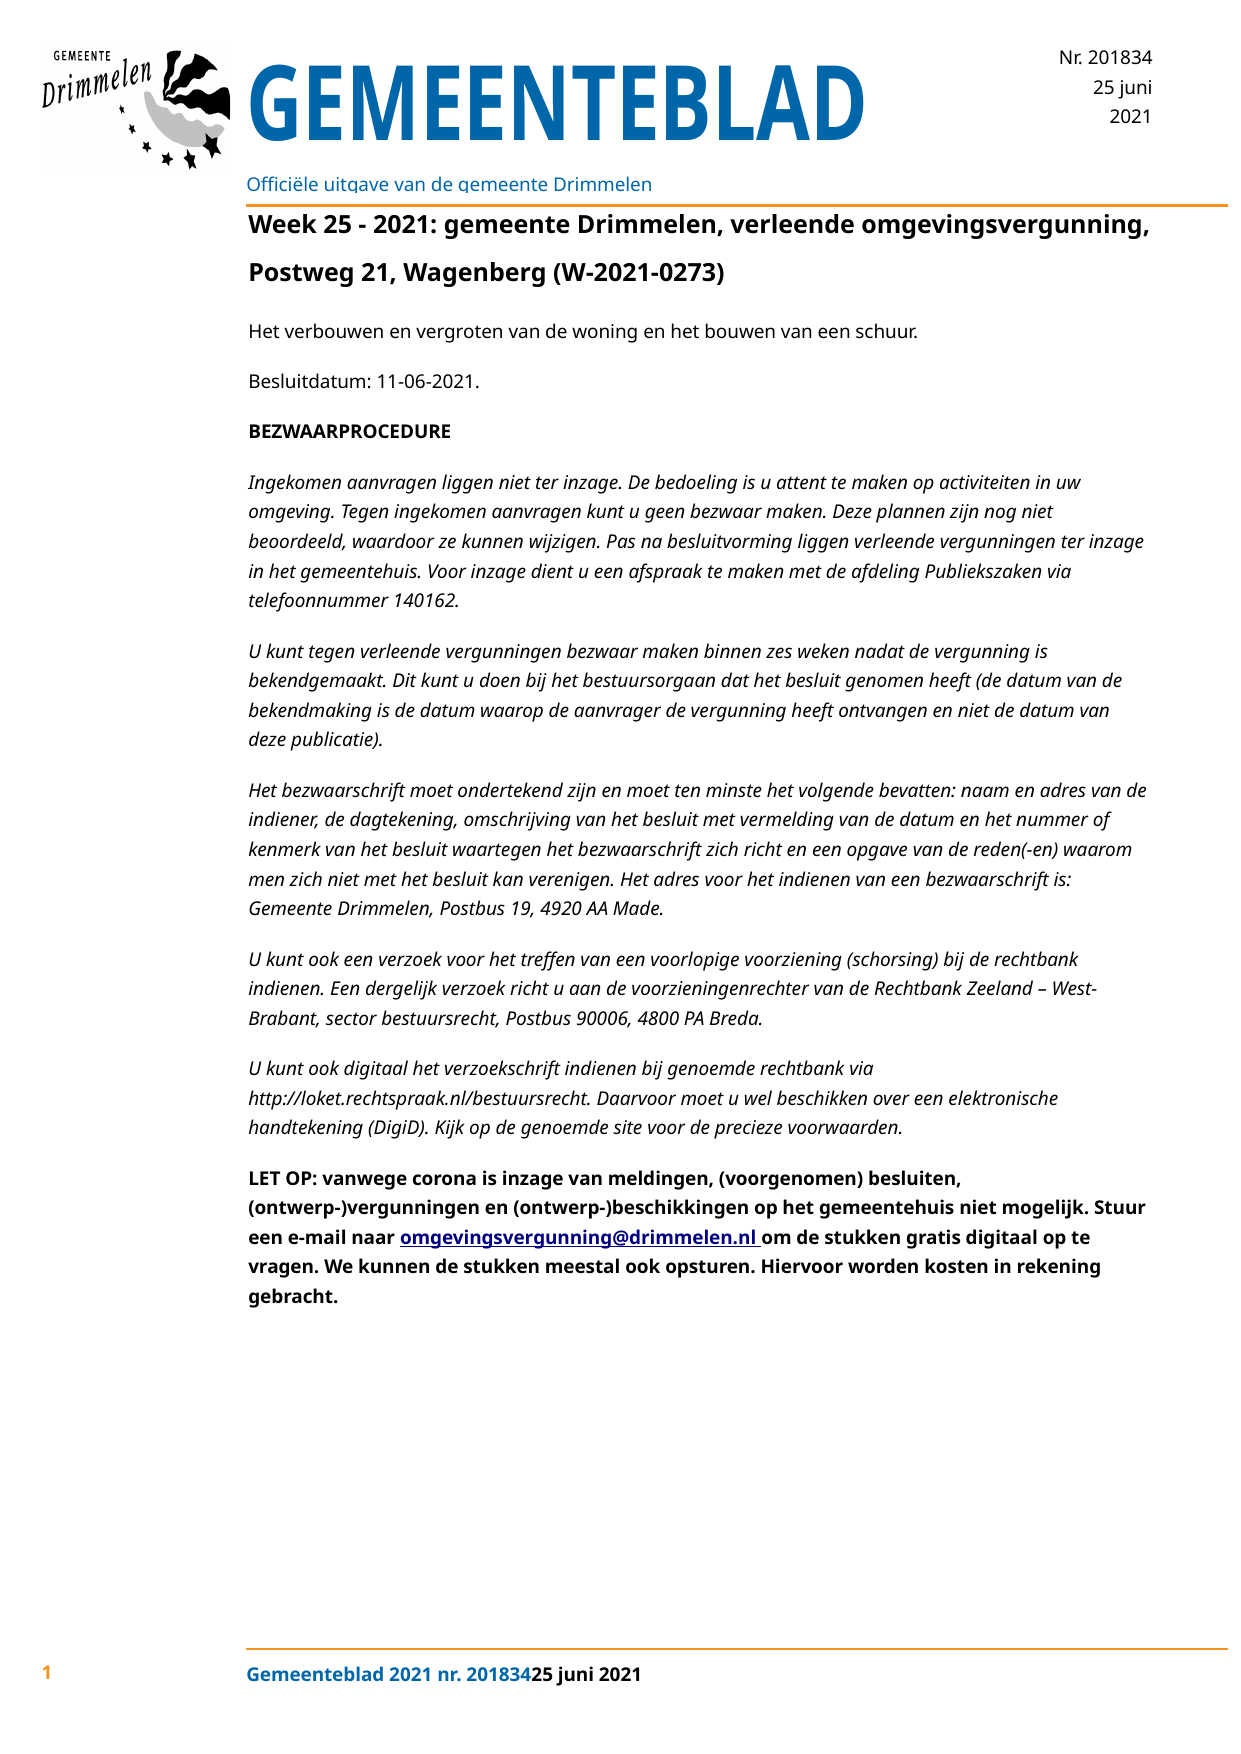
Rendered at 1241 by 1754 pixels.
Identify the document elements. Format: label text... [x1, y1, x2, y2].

text LET OP: vanwege corona is inzage van meldingen, (voorgenomen) besluiten, (ontwerp-)vergunningen en (ontwerp-)beschikkingen op het gemeentehuis niet mogelijk. Stuur een e-mail naar omgevingsvergunning@drimmelen.nl om de stukken gratis digitaal op te vragen. We kunnen de stukken meestal ook opsturen. Hiervoor worden kosten in rekening gebracht. [248, 1165, 1152, 1309]
text Ingekomen aanvragen liggen niet ter inzage. De bedoeling is u attent te maken op activiteiten in uw omgeving. Tegen ingekomen aanvragen kunt u geen bezwaar maken. Deze plannen zijn nog niet beoordeeld, waardoor ze kunnen wijzigen. Pas na besluitvorming liggen verleende vergunningen ter inzage in het gemeentehuis. Voor inzage dient u een afspraak te maken met de afdeling Publiekszaken via telefoonnummer 140162. [248, 469, 1152, 613]
text Besluitdatum: 11-06-2021. [248, 368, 1152, 394]
text BEZWAARPROCEDURE [248, 419, 1152, 444]
text Het bezwaarschrift moet ondertekend zijn en moet ten minste het volgende bevatten: naam en adres van de indiener, de dagtekening, omschrijving van het besluit met vermelding van de datum en het nummer of kenmerk van het besluit waartegen het bezwaarschrift zich richt en een opgave van de reden(-en) waarom men zich niet met het besluit kan verenigen. Het adres voor het indienen van een bezwaarschrift is: Gemeente Drimmelen, Postbus 19, 4920 AA Made. [248, 777, 1152, 921]
picture [41, 47, 231, 172]
text U kunt ook een verzoek voor het treffen van een voorlopige voorziening (schorsing) bij de rechtbank indienen. Een dergelijk verzoek richt u aan de voorzieningenrechter van de Rechtbank Zeeland – West-Brabant, sector bestuursrecht, Postbus 90006, 4800 PA Breda. [248, 946, 1152, 1031]
text Het verbouwen en vergroten van de woning en het bouwen van een schuur. [248, 318, 1152, 344]
text U kunt ook digitaal het verzoekschrift indienen bij genoemde rechtbank via http://loket.rechtspraak.nl/bestuursrecht. Daarvoor moet u wel beschikken over een elektronische handtekening (DigiD). Kijk op de genoemde site voor de precieze voorwaarden. [248, 1055, 1152, 1140]
text Week 25 - 2021: gemeente Drimmelen, verleende omgevingsvergunning, Postweg 21, Wagenberg (W-2021-0273) [248, 207, 1152, 288]
text U kunt tegen verleende vergunningen bezwaar maken binnen zes weken nadat de vergunning is bekendgemaakt. Dit kunt u doen bij het bestuursorgaan dat het besluit genomen heeft (de datum van de bekendmaking is de datum waarop de aanvrager de vergunning heeft ontvangen en niet de datum van deze publicatie). [248, 638, 1152, 752]
